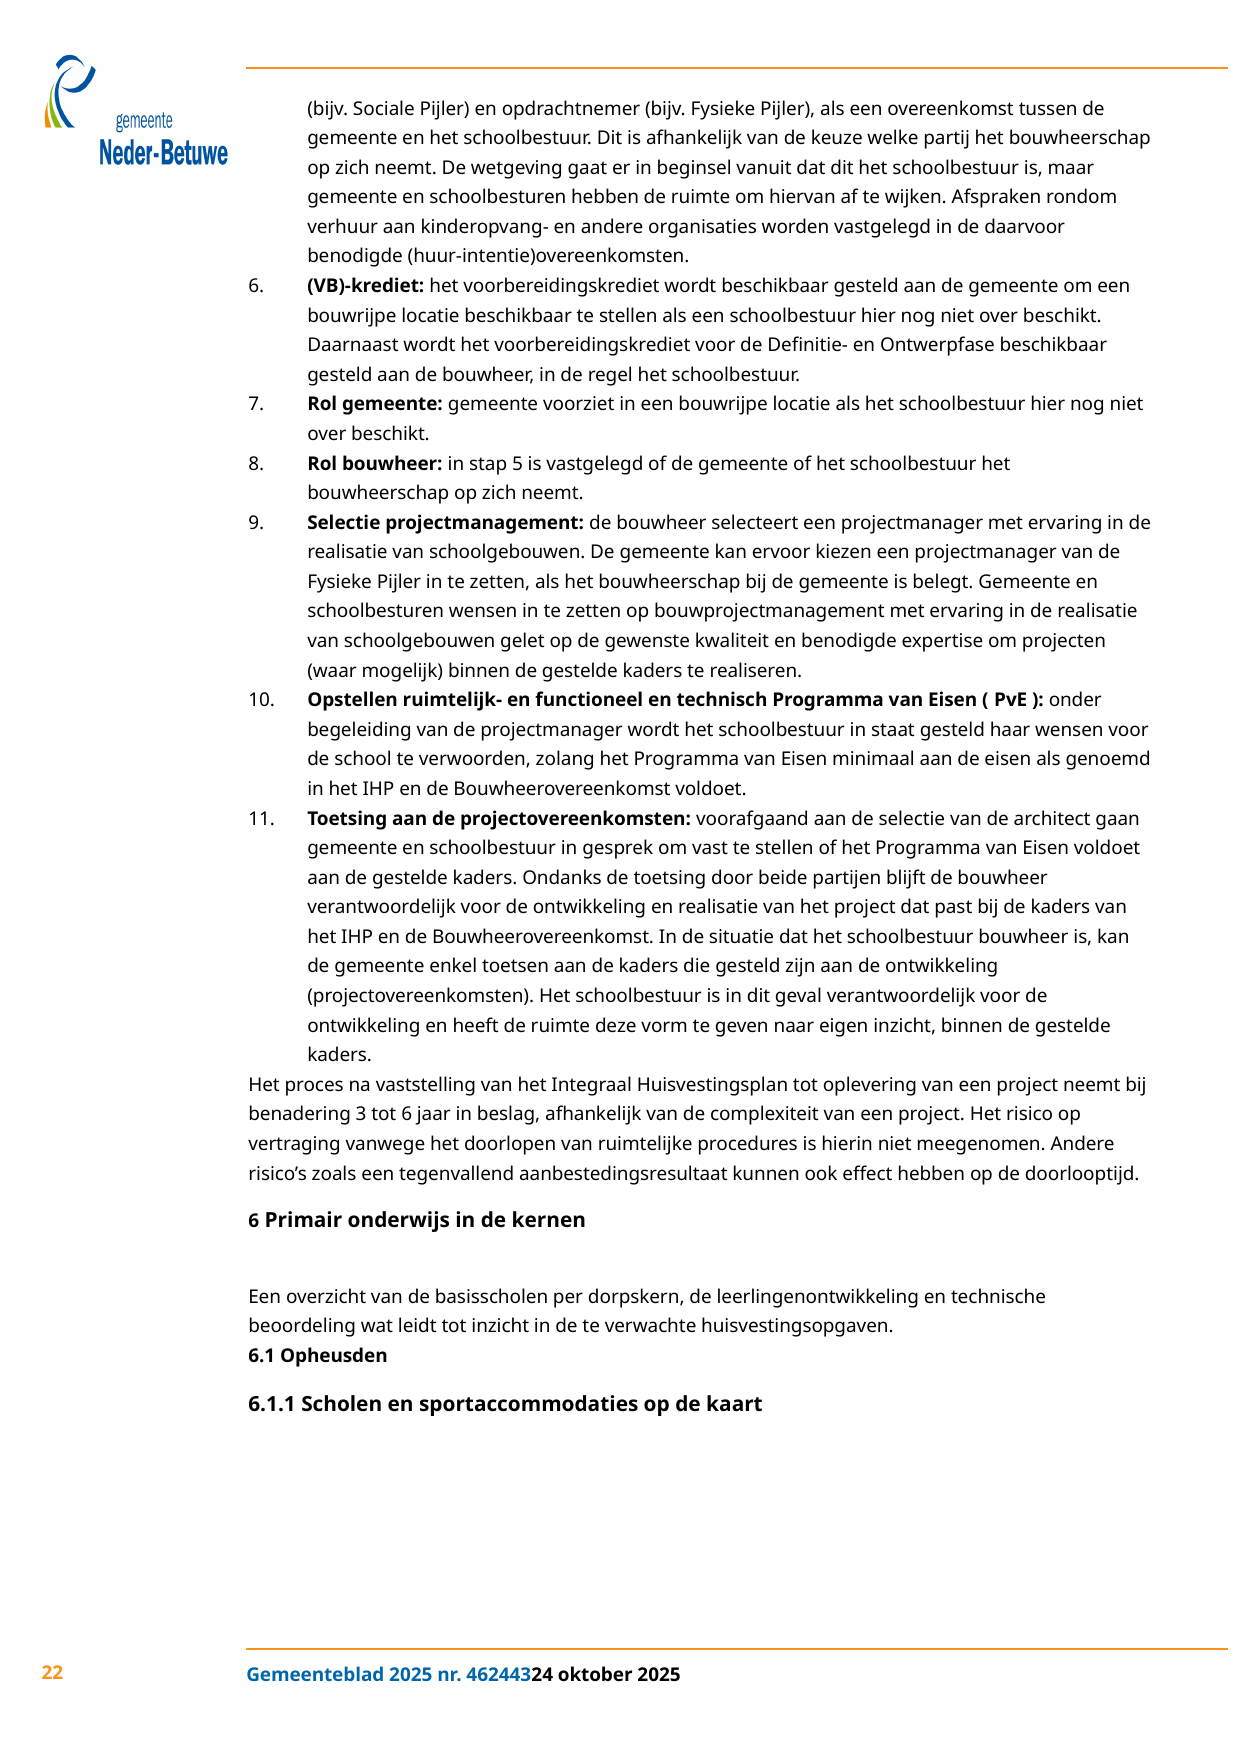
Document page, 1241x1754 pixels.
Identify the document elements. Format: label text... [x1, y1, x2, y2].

list Toetsing aan de projectovereenkomsten: voorafgaand aan de selectie van de architect gaan gemeente en schoolbestuur in gesprek om vast te stellen of het Programma van Eisen voldoet aan de gestelde kaders. Ondanks de toetsing door beide partijen blijft de bouwheer verantwoordelijk voor de ontwikkeling en realisatie van het project dat past bij de kaders van het IHP en de Bouwheerovereenkomst. In de situatie dat het schoolbestuur bouwheer is, kan de gemeente enkel toetsen aan de kaders die gesteld zijn aan de ontwikkeling (projectovereenkomsten). Het schoolbestuur is in dit geval verantwoordelijk voor de ontwikkeling en heeft de ruimte deze vorm te geven naar eigen inzicht, binnen de gestelde kaders. [248, 805, 1152, 1067]
text 6.1 Opheusden [248, 1342, 1152, 1368]
list Rol gemeente: gemeente voorziet in een bouwrijpe locatie als het schoolbestuur hier nog niet over beschikt. [248, 391, 1152, 446]
list Opstellen ruimtelijk- en functioneel en technisch Programma van Eisen ( PvE ): onder begeleiding van de projectmanager wordt het schoolbestuur in staat gesteld haar wensen voor de school te verwoorden, zolang het Programma van Eisen minimaal aan de eisen als genoemd in het IHP en de Bouwheerovereenkomst voldoet. [248, 686, 1152, 801]
text 6.1.1 Scholen en sportaccommodaties op de kaart [248, 1389, 1152, 1417]
list Rol bouwheer: in stap 5 is vastgelegd of de gemeente of het schoolbestuur het bouwheerschap op zich neemt. [248, 450, 1152, 505]
picture [41, 47, 231, 172]
list Selectie projectmanagement: de bouwheer selecteert een projectmanager met ervaring in de realisatie van schoolgebouwen. De gemeente kan ervoor kiezen een projectmanager van de Fysieke Pijler in te zetten, als het bouwheerschap bij de gemeente is belegt. Gemeente en schoolbesturen wensen in te zetten op bouwprojectmanagement met ervaring in de realisatie van schoolgebouwen gelet op de gewenste kwaliteit en benodigde expertise om projecten (waar mogelijk) binnen de gestelde kaders te realiseren. [248, 509, 1152, 683]
text Het proces na vaststelling van het Integraal Huisvestingsplan tot oplevering van een project neemt bij benadering 3 tot 6 jaar in beslag, afhankelijk van de complexiteit van een project. Het risico op vertraging vanwege het doorlopen van ruimtelijke procedures is hierin niet meegenomen. Andere risico’s zoals een tegenvallend aanbestedingsresultaat kunnen ook effect hebben op de doorlooptijd. [248, 1071, 1152, 1186]
list (VB)-krediet: het voorbereidingskrediet wordt beschikbaar gesteld aan de gemeente om een bouwrijpe locatie beschikbaar te stellen als een schoolbestuur hier nog niet over beschikt. Daarnaast wordt het voorbereidingskrediet voor de Definitie- en Ontwerpfase beschikbaar gesteld aan de bouwheer, in de regel het schoolbestuur. [248, 272, 1152, 387]
text 6 Primair onderwijs in de kernen [248, 1205, 1152, 1234]
text Een overzicht van de basisscholen per dorpskern, de leerlingenontwikkeling en technische beoordeling wat leidt tot inzicht in de te verwachte huisvestingsopgaven. [248, 1283, 1152, 1338]
list (bijv. Sociale Pijler) en opdrachtnemer (bijv. Fysieke Pijler), als een overeenkomst tussen de gemeente en het schoolbestuur. Dit is afhankelijk van de keuze welke partij het bouwheerschap op zich neemt. De wetgeving gaat er in beginsel vanuit dat dit het schoolbestuur is, maar gemeente en schoolbesturen hebben de ruimte om hiervan af te wijken. Afspraken rondom verhuur aan kinderopvang- en andere organisaties worden vastgelegd in de daarvoor benodigde (huur-intentie)overeenkomsten. [248, 95, 1152, 268]
